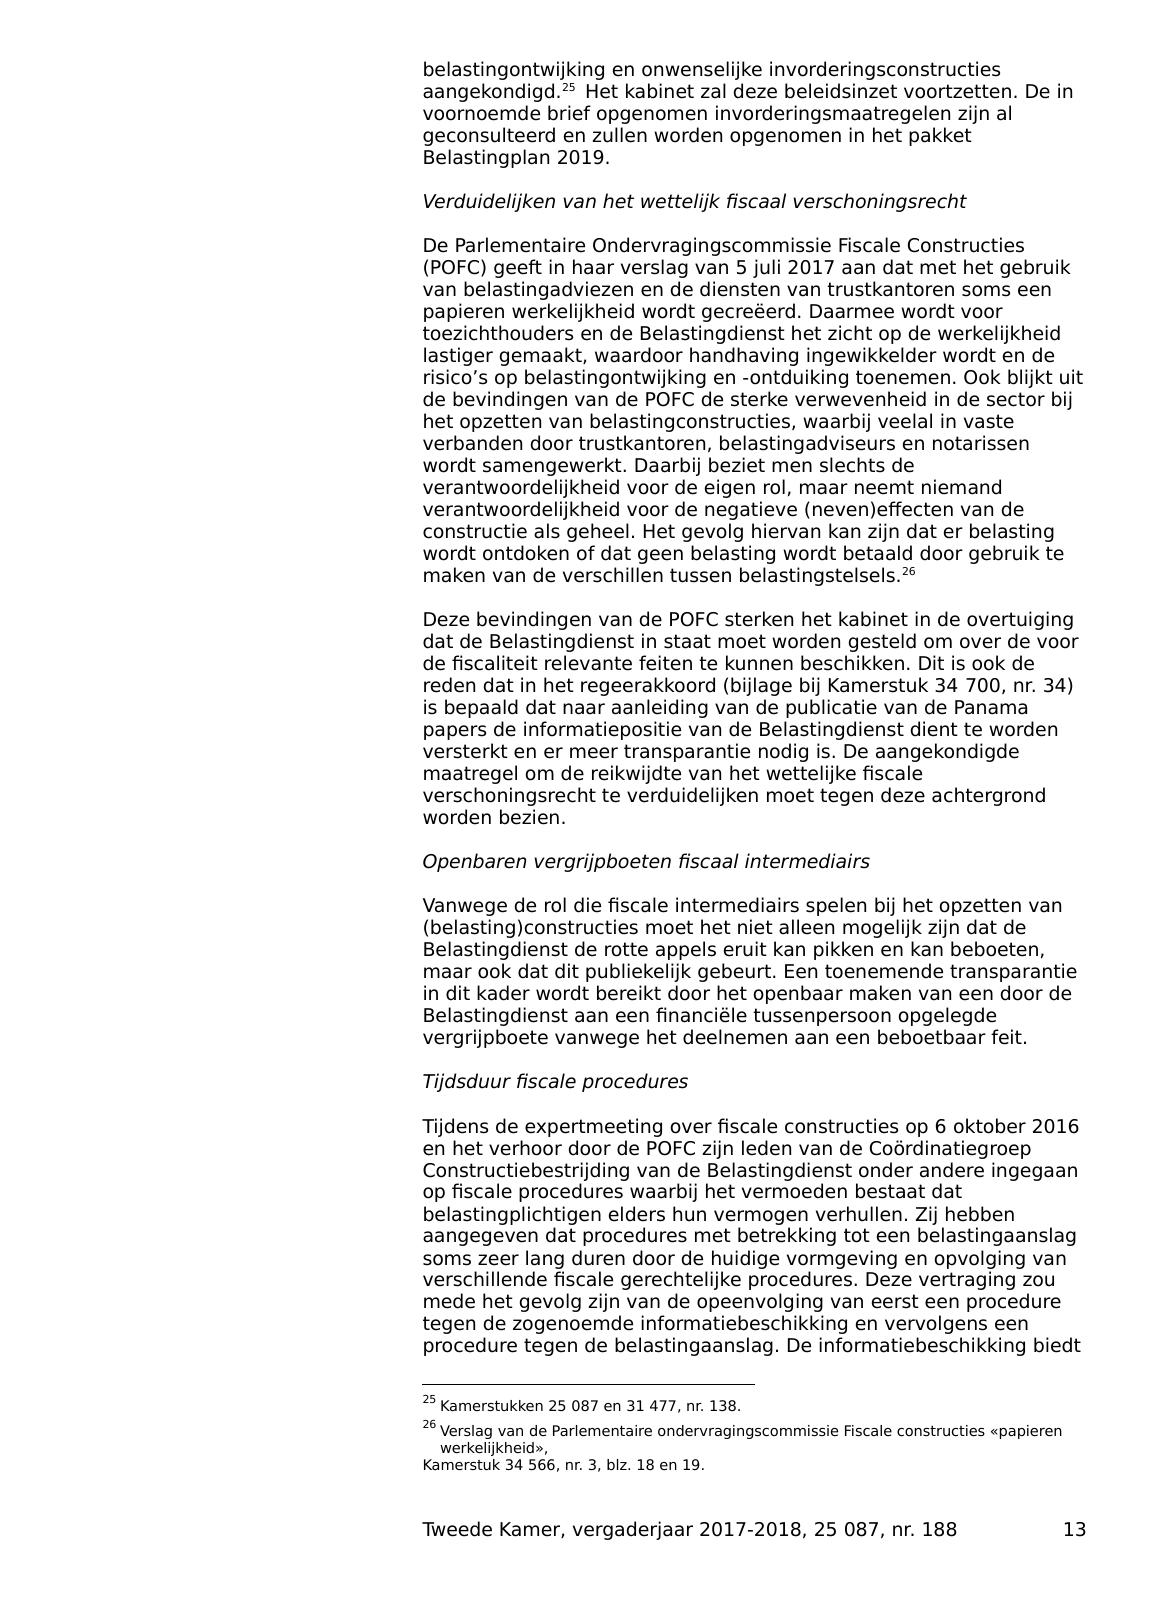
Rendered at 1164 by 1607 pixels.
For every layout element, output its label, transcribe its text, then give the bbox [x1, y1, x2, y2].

subtitle Openbaren vergrijpboeten fiscaal intermediairs [422, 851, 1087, 873]
text De Parlementaire Ondervragingscommissie Fiscale Constructies (POFC) geeft in haar verslag van 5 juli 2017 aan dat met het gebruik van belastingadviezen en de diensten van trustkantoren soms een papieren werkelijkheid wordt gecreëerd. Daarmee wordt voor toezichthouders en de Belastingdienst het zicht op de werkelijkheid lastiger gemaakt, waardoor handhaving ingewikkelder wordt en de risico’s op belastingontwijking en -ontduiking toenemen. Ook blijkt uit de bevindingen van de POFC de sterke verwevenheid in de sector bij het opzetten van belastingconstructies, waarbij veelal in vaste verbanden door trustkantoren, belastingadviseurs en notarissen wordt samengewerkt. Daarbij beziet men slechts de verantwoordelijkheid voor de eigen rol, maar neemt niemand verantwoordelijkheid voor de negatieve (neven)effecten van de constructie als geheel. Het gevolg hiervan kan zijn dat er belasting wordt ontdoken of dat geen belasting wordt betaald door gebruik te maken van de verschillen tussen belastingstelsels. [422, 235, 1087, 587]
text Deze bevindingen van de POFC sterken het kabinet in de overtuiging dat de Belastingdienst in staat moet worden gesteld om over de voor de fiscaliteit relevante feiten te kunnen beschikken. Dit is ook de reden dat in het regeerakkoord (bijlage bij Kamerstuk 34 700, nr. 34) is bepaald dat naar aanleiding van de publicatie van de Panama papers de informatiepositie van de Belastingdienst dient te worden versterkt en er meer transparantie nodig is. De aangekondigde maatregel om de reikwijdte van het wettelijke fiscale verschoningsrecht te verduidelijken moet tegen deze achtergrond worden bezien. [422, 609, 1087, 829]
subtitle Verduidelijken van het wettelijk fiscaal verschoningsrecht [422, 191, 1087, 213]
text Tijdens de expertmeeting over fiscale constructies op 6 oktober 2016 en het verhoor door de POFC zijn leden van de Coördinatiegroep Constructiebestrijding van de Belastingdienst onder andere ingegaan op fiscale procedures waarbij het vermoeden bestaat dat belastingplichtigen elders hun vermogen verhullen. Zij hebben aangegeven dat procedures met betrekking tot een belastingaanslag soms zeer lang duren door de huidige vormgeving en opvolging van verschillende fiscale gerechtelijke procedures. Deze vertraging zou mede het gevolg zijn van de opeenvolging van eerst een procedure tegen de zogenoemde informatiebeschikking en vervolgens een procedure tegen de belastingaanslag. De informatiebeschikking biedt [422, 1116, 1087, 1357]
text Kamerstuk 34 566, nr. 3, blz. 18 en 19. [422, 1457, 1087, 1474]
text Kamerstukken 25 087 en 31 477, nr. 138. [422, 1393, 1087, 1416]
subtitle Tijdsduur fiscale procedures [422, 1071, 1087, 1093]
text belastingontwijking en onwenselijke invorderingsconstructies aangekondigd. Het kabinet zal deze beleidsinzet voortzetten. De in voornoemde brief opgenomen invorderingsmaatregelen zijn al geconsulteerd en zullen worden opgenomen in het pakket Belastingplan 2019. [422, 59, 1087, 169]
text Verslag van de Parlementaire ondervragingscommissie Fiscale constructies «papieren werkelijkheid», [422, 1418, 1087, 1457]
text Vanwege de rol die fiscale intermediairs spelen bij het opzetten van (belasting)constructies moet het niet alleen mogelijk zijn dat de Belastingdienst de rotte appels eruit kan pikken en kan beboeten, maar ook dat dit publiekelijk gebeurt. Een toenemende transparantie in dit kader wordt bereikt door het openbaar maken van een door de Belastingdienst aan een financiële tussenpersoon opgelegde vergrijpboete vanwege het deelnemen aan een beboetbaar feit. [422, 895, 1087, 1049]
